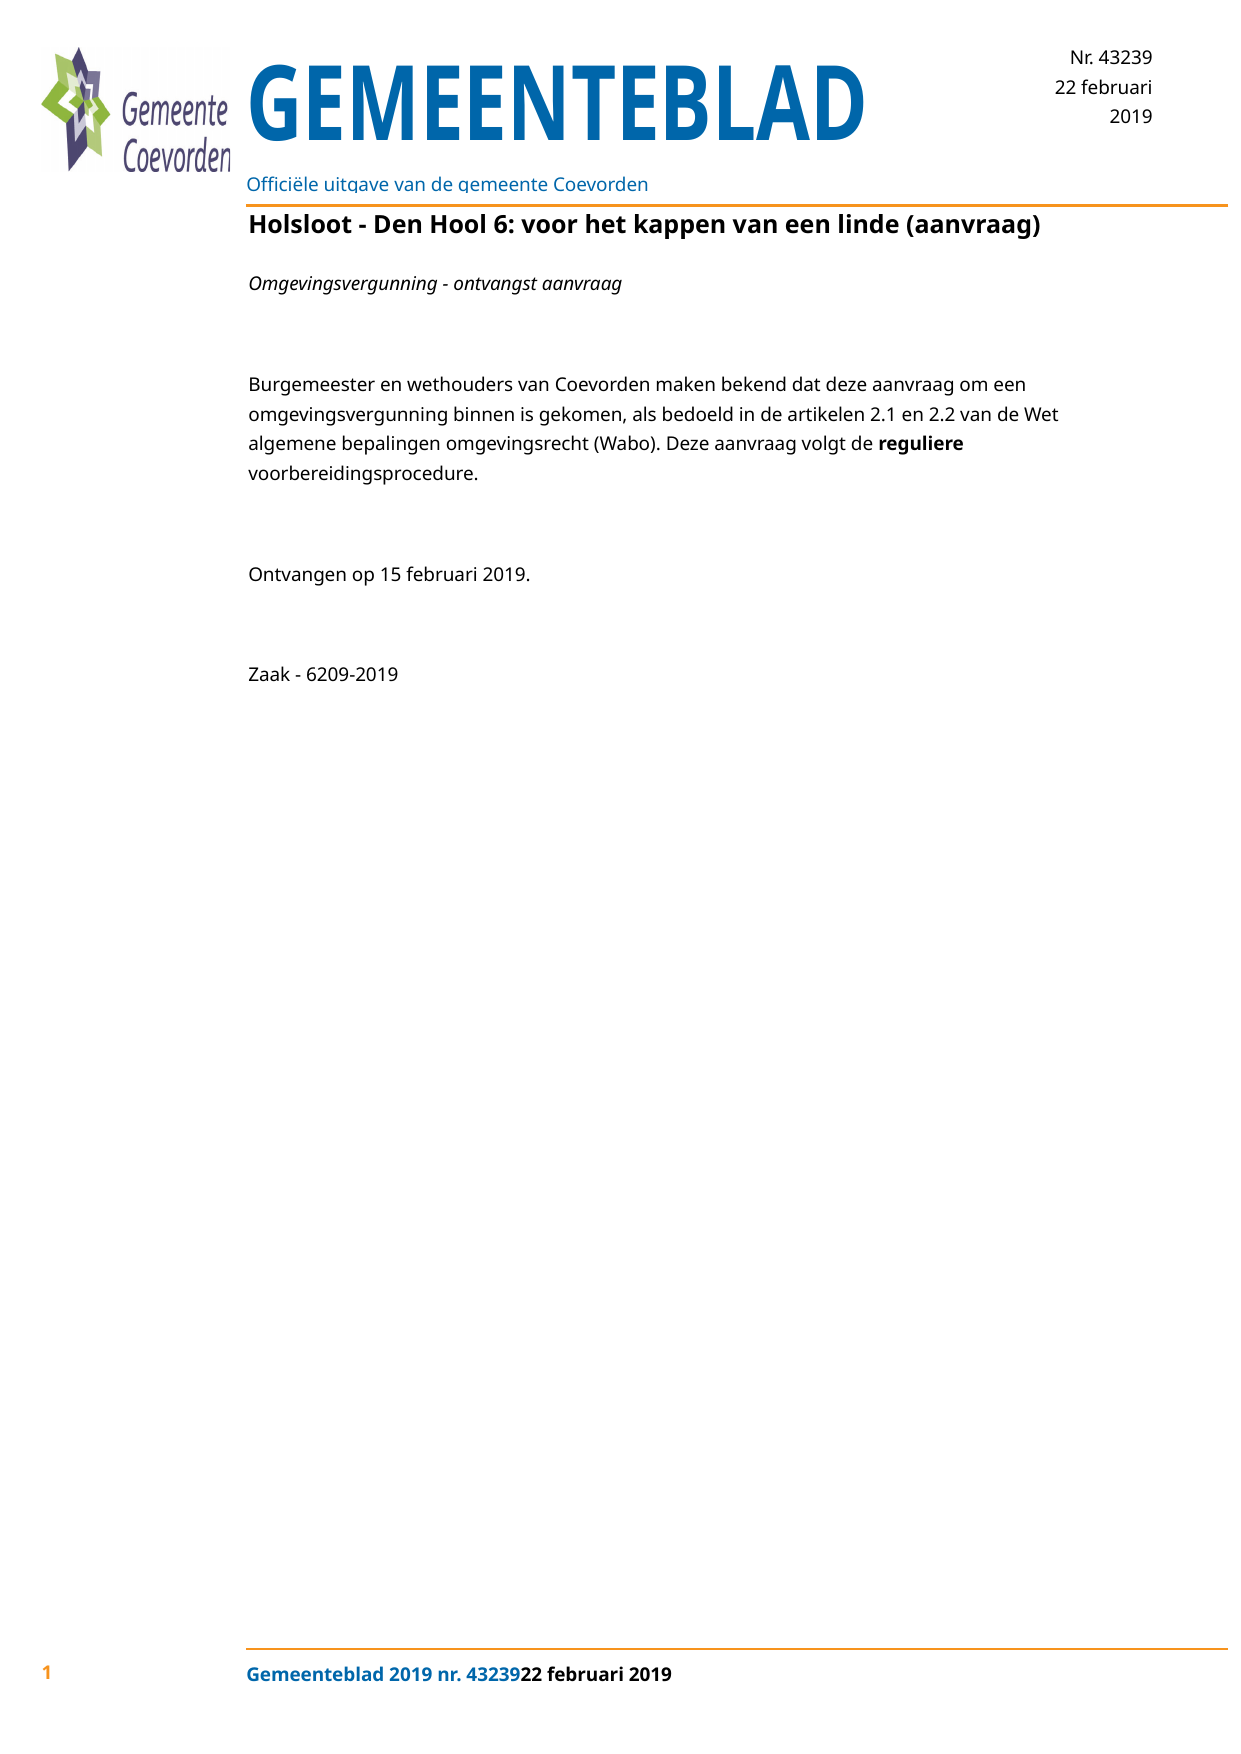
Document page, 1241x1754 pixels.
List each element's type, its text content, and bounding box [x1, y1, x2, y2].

text Zaak - 6209-2019 [248, 662, 1152, 687]
text Ontvangen op 15 februari 2019. [248, 561, 1152, 586]
text Holsloot - Den Hool 6: voor het kappen van een linde (aanvraag) [248, 207, 1152, 241]
text Omgevingsvergunning - ontvangst aanvraag [248, 270, 1152, 296]
picture [41, 47, 231, 172]
text Burgemeester en wethouders van Coevorden maken bekend dat deze aanvraag om een omgevingsvergunning binnen is gekomen, als bedoeld in de artikelen 2.1 en 2.2 van de Wet algemene bepalingen omgevingsrecht (Wabo). Deze aanvraag volgt de reguliere voorbereidingsprocedure. [248, 371, 1152, 486]
